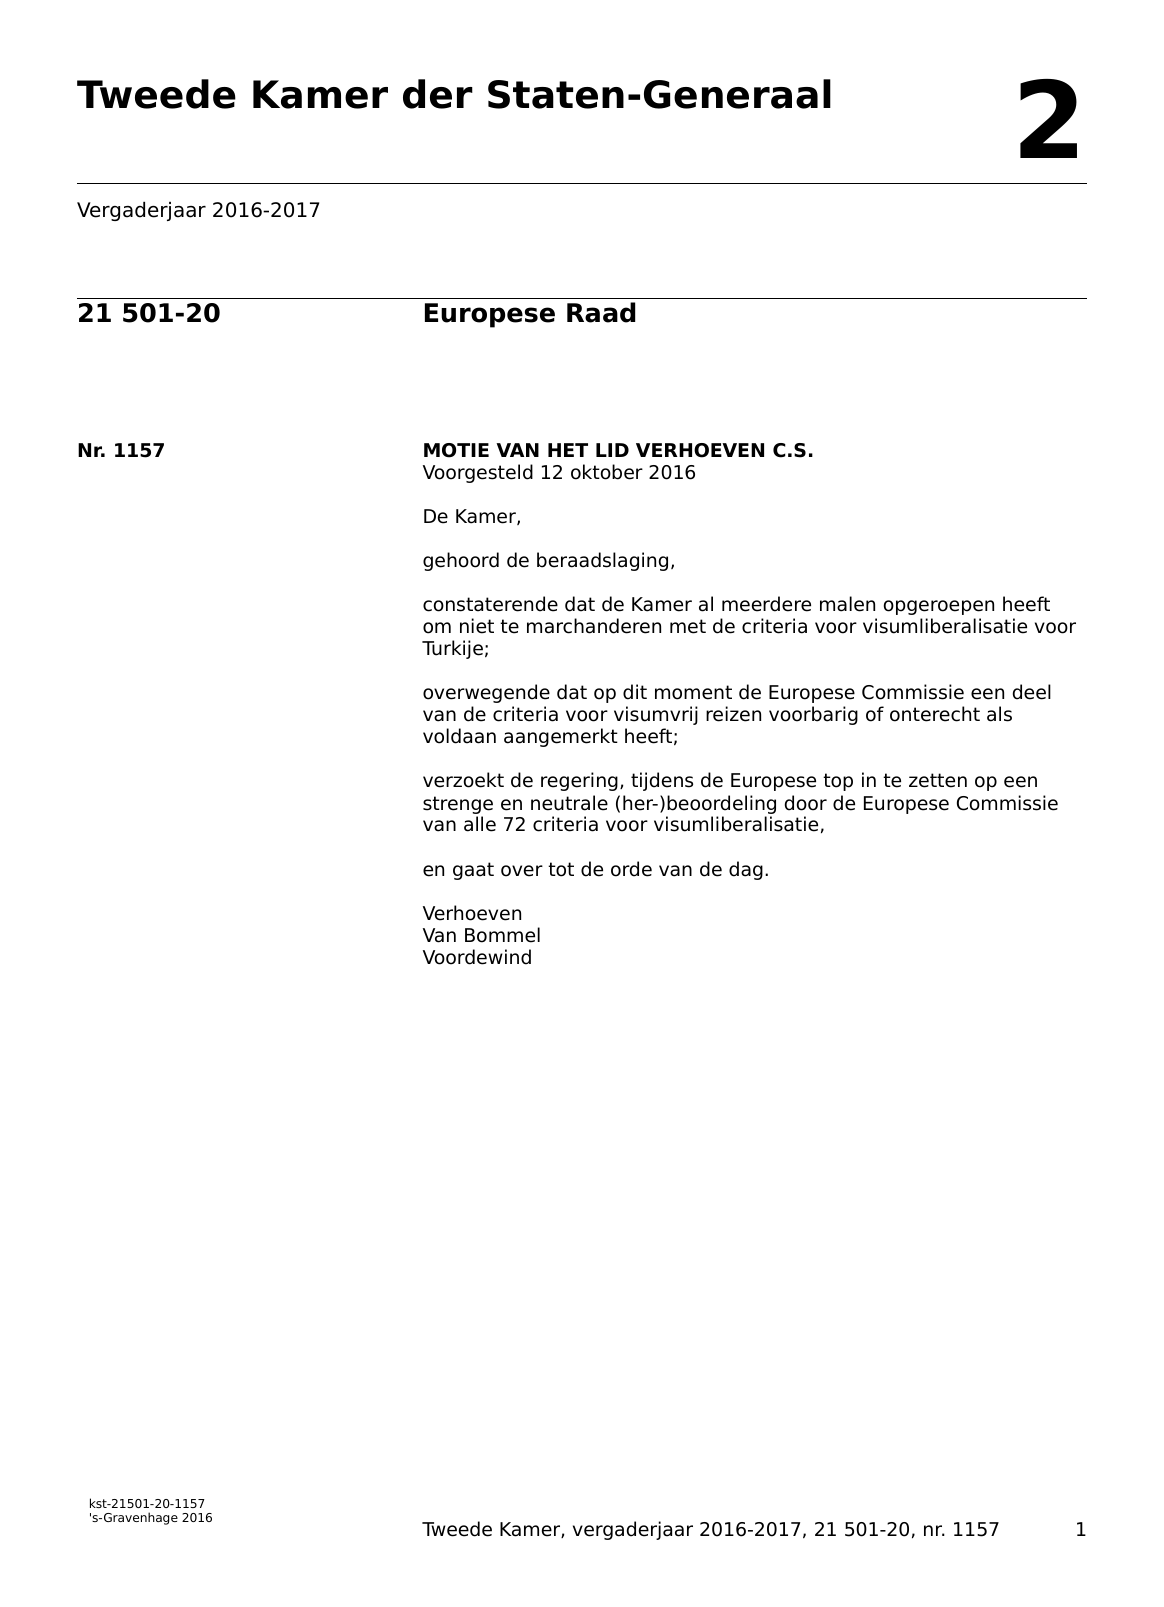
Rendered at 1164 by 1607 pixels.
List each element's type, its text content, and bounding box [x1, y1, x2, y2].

text Voorgesteld 12 oktober 2016 [422, 462, 1087, 484]
text 's-Gravenhage 2016 [88, 1511, 323, 1525]
text constaterende dat de Kamer al meerdere malen opgeroepen heeft om niet te marchanderen met de criteria voor visumliberalisatie voor Turkije; [422, 594, 1087, 660]
table_header Tweede Kamer der Staten-Generaal [77, 59, 886, 183]
text en gaat over tot de orde van de dag. [422, 858, 1087, 881]
text Voordewind [422, 947, 1087, 969]
text De Kamer, [422, 506, 1087, 528]
text overwegende dat op dit moment de Europese Commissie een deel van de criteria voor visumvrij reizen voorbarig of onterecht als voldaan aangemerkt heeft; [422, 682, 1087, 748]
subtitle 21 501-20 Europese Raad [77, 299, 1087, 329]
text verzoekt de regering, tijdens de Europese top in te zetten op een strenge en neutrale (her-)beoordeling door de Europese Commissie van alle 72 criteria voor visumliberalisatie, [422, 770, 1087, 836]
text kst-21501-20-1157 [88, 1497, 323, 1511]
subtitle Nr. 1157 MOTIE VAN HET LID VERHOEVEN C.S. [77, 440, 1087, 462]
text Van Bommel [422, 925, 1087, 947]
table_cell Vergaderjaar 2016-2017 [77, 184, 1087, 298]
text gehoord de beraadslaging, [422, 550, 1087, 572]
table_header 2 [886, 59, 1087, 183]
text Verhoeven [422, 903, 1087, 925]
